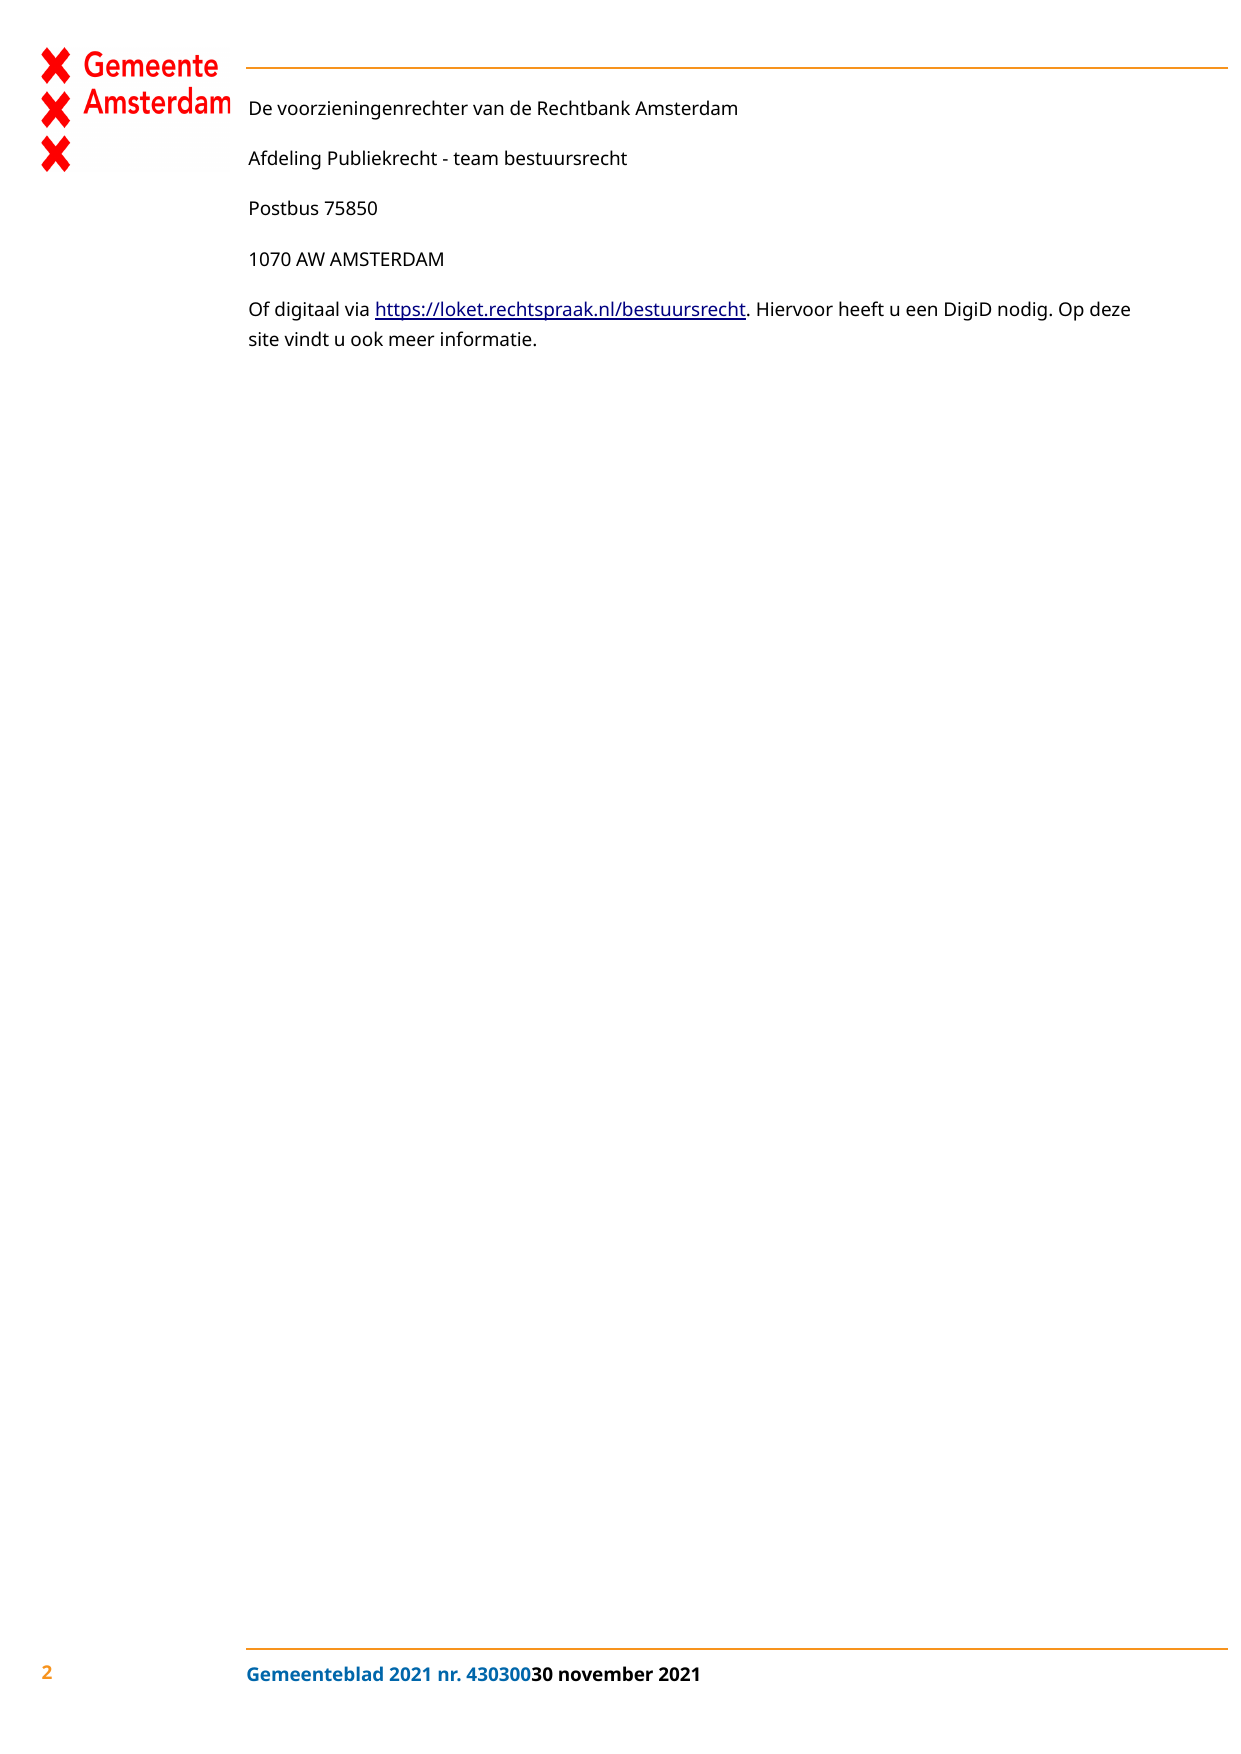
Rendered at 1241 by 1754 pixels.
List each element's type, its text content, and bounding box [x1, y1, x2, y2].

text 1070 AW AMSTERDAM [248, 246, 1152, 272]
text Of digitaal via https://loket.rechtspraak.nl/bestuursrecht. Hiervoor heeft u een DigiD nodig. Op deze site vindt u ook meer informatie. [248, 296, 1152, 352]
text Afdeling Publiekrecht - team bestuursrecht [248, 145, 1152, 171]
text De voorzieningenrechter van de Rechtbank Amsterdam [248, 95, 1152, 121]
picture [41, 47, 231, 172]
text Postbus 75850 [248, 196, 1152, 221]
